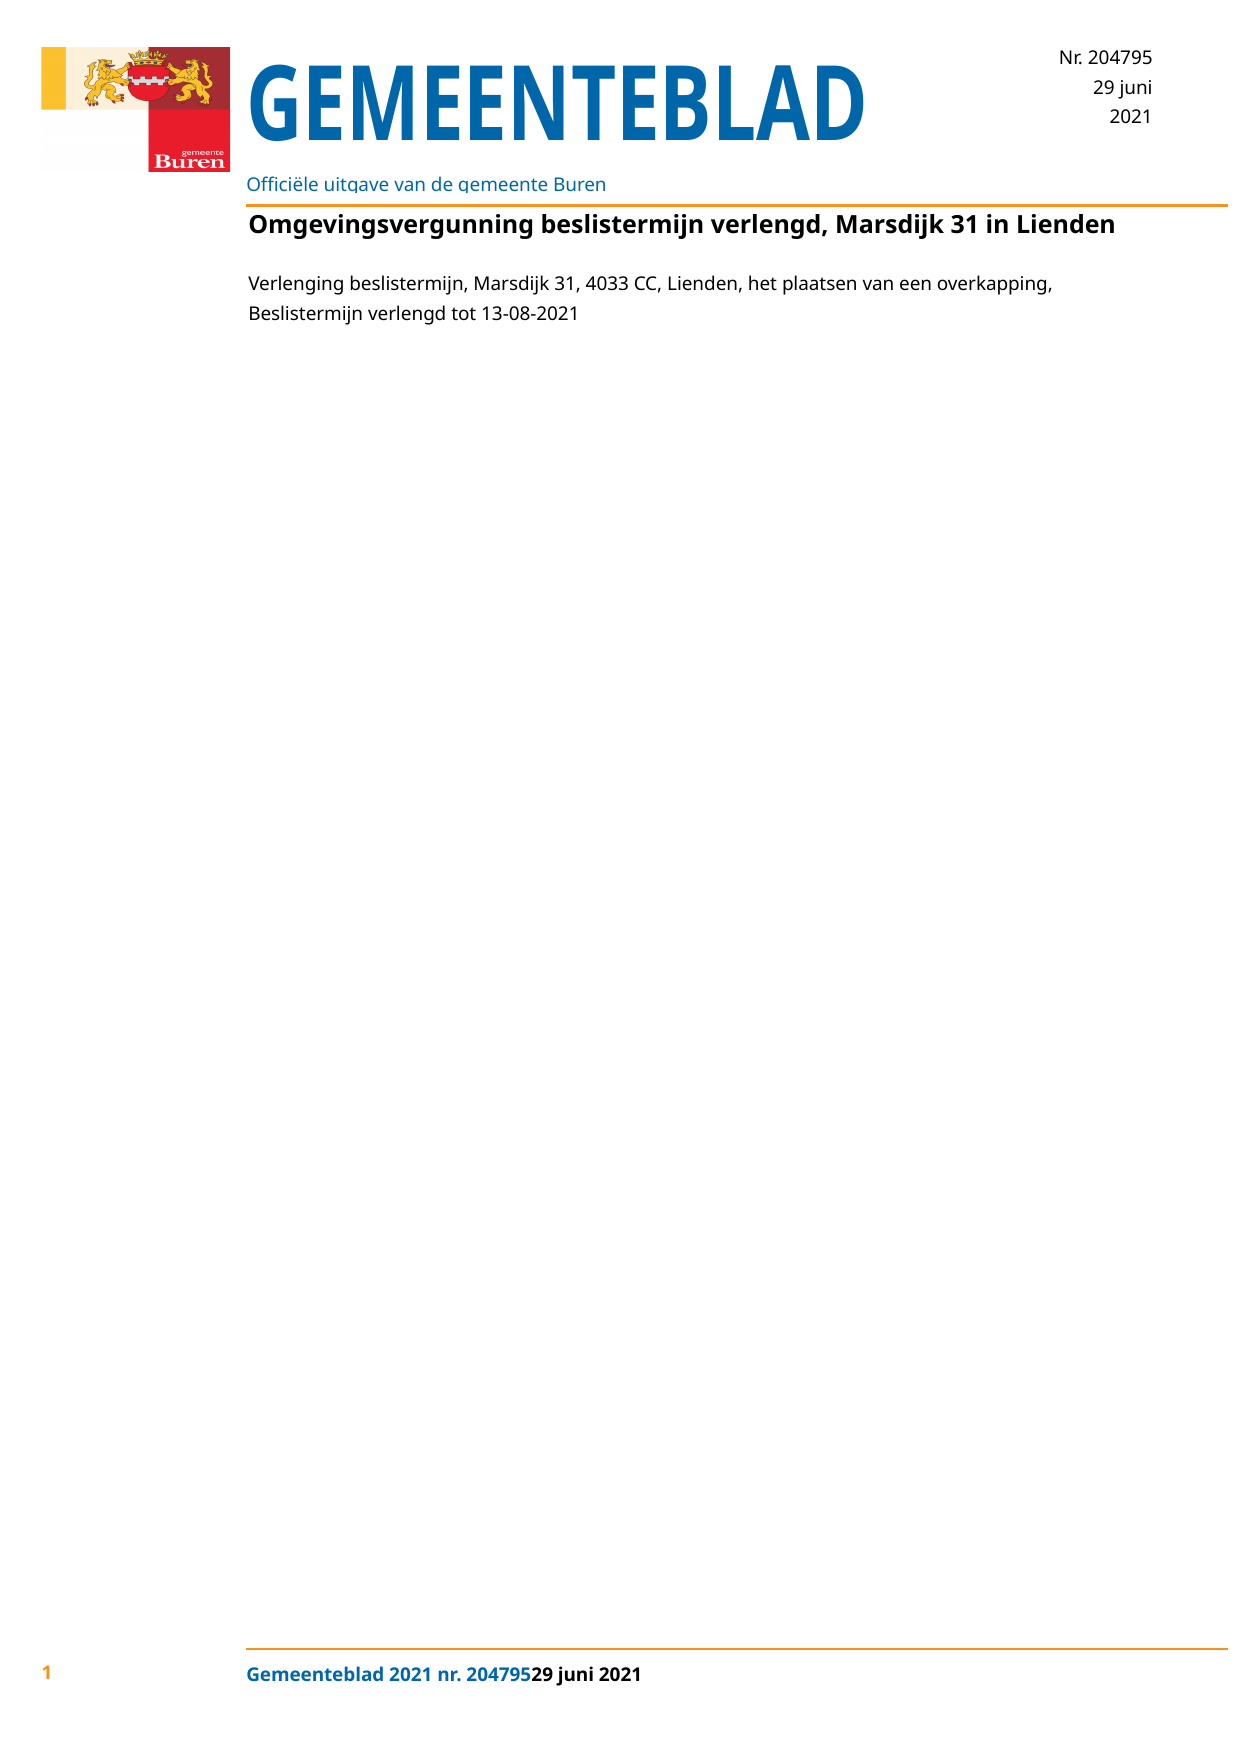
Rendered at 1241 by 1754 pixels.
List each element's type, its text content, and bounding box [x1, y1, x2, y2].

picture [41, 47, 231, 172]
text Omgevingsvergunning beslistermijn verlengd, Marsdijk 31 in Lienden [248, 207, 1152, 241]
text Verlenging beslistermijn, Marsdijk 31, 4033 CC, Lienden, het plaatsen van een overkapping, Beslistermijn verlengd tot 13-08-2021 [248, 270, 1152, 326]
